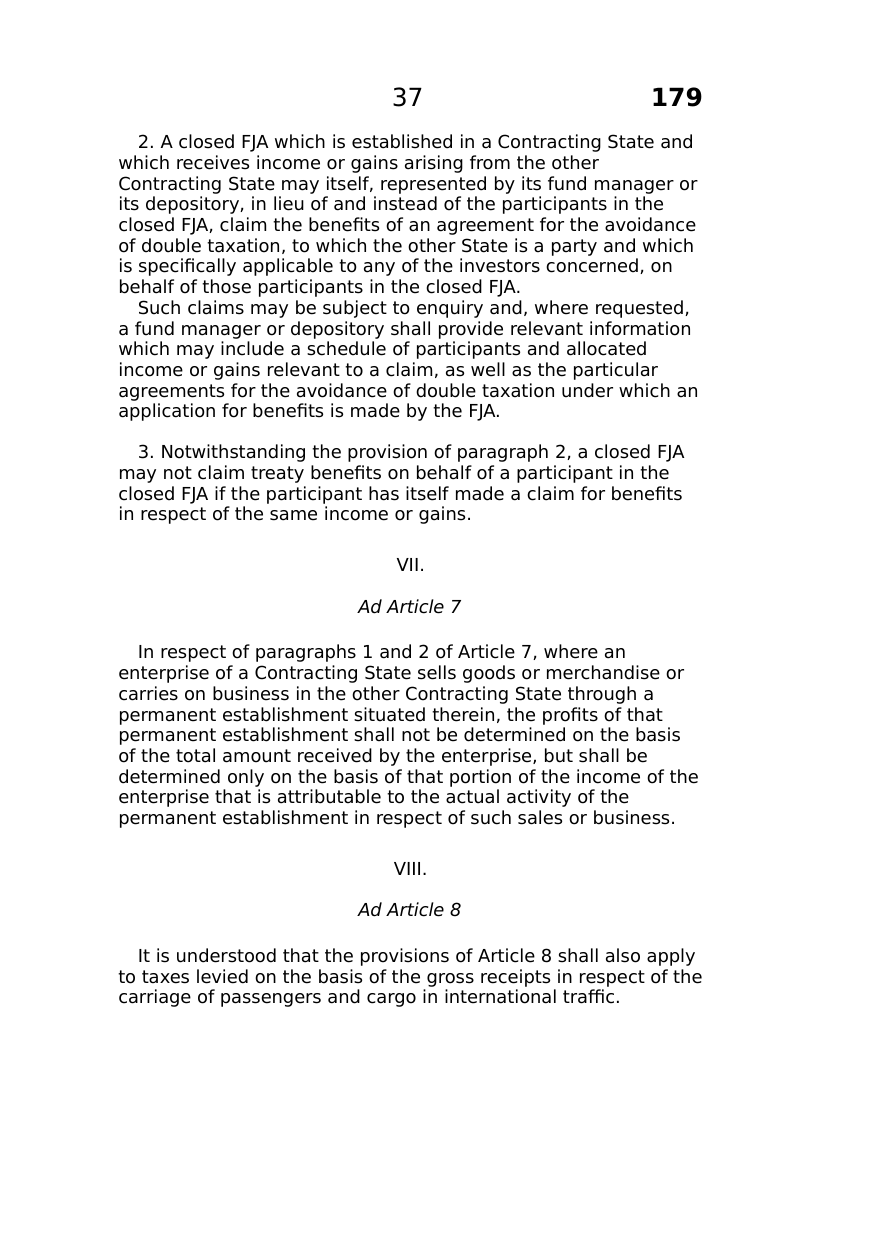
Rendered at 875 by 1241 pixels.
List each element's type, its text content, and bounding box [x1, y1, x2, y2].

subtitle VII. Ad Article 7 [118, 555, 703, 617]
text Such claims may be subject to enquiry and, where requested, a fund manager or depository shall provide relevant information which may include a schedule of participants and allocated income or gains relevant to a claim, as well as the particular agreements for the avoidance of double taxation under which an application for benefits is made by the FJA. [118, 298, 703, 422]
subtitle VIII. Ad Article 8 [118, 859, 703, 921]
text It is understood that the provisions of Article 8 shall also apply to taxes levied on the basis of the gross receipts in respect of the carriage of passengers and cargo in international traffic. [118, 946, 703, 1008]
text In respect of paragraphs 1 and 2 of Article 7, where an enterprise of a Contracting State sells goods or merchandise or carries on business in the other Contracting State through a permanent establishment situated therein, the profits of that permanent establishment shall not be determined on the basis of the total amount received by the enterprise, but shall be determined only on the basis of that portion of the income of the enterprise that is attributable to the actual activity of the permanent establishment in respect of such sales or business. [118, 642, 703, 829]
text 3. Notwithstanding the provision of paragraph 2, a closed FJA may not claim treaty benefits on behalf of a participant in the closed FJA if the participant has itself made a claim for benefits in respect of the same income or gains. [118, 442, 703, 525]
text 2. A closed FJA which is established in a Contracting State and which receives income or gains arising from the other Contracting State may itself, represented by its fund manager or its depository, in lieu of and instead of the participants in the closed FJA, claim the benefits of an agreement for the avoidance of double taxation, to which the other State is a party and which is specifically applicable to any of the investors concerned, on behalf of those participants in the closed FJA. [118, 132, 703, 298]
